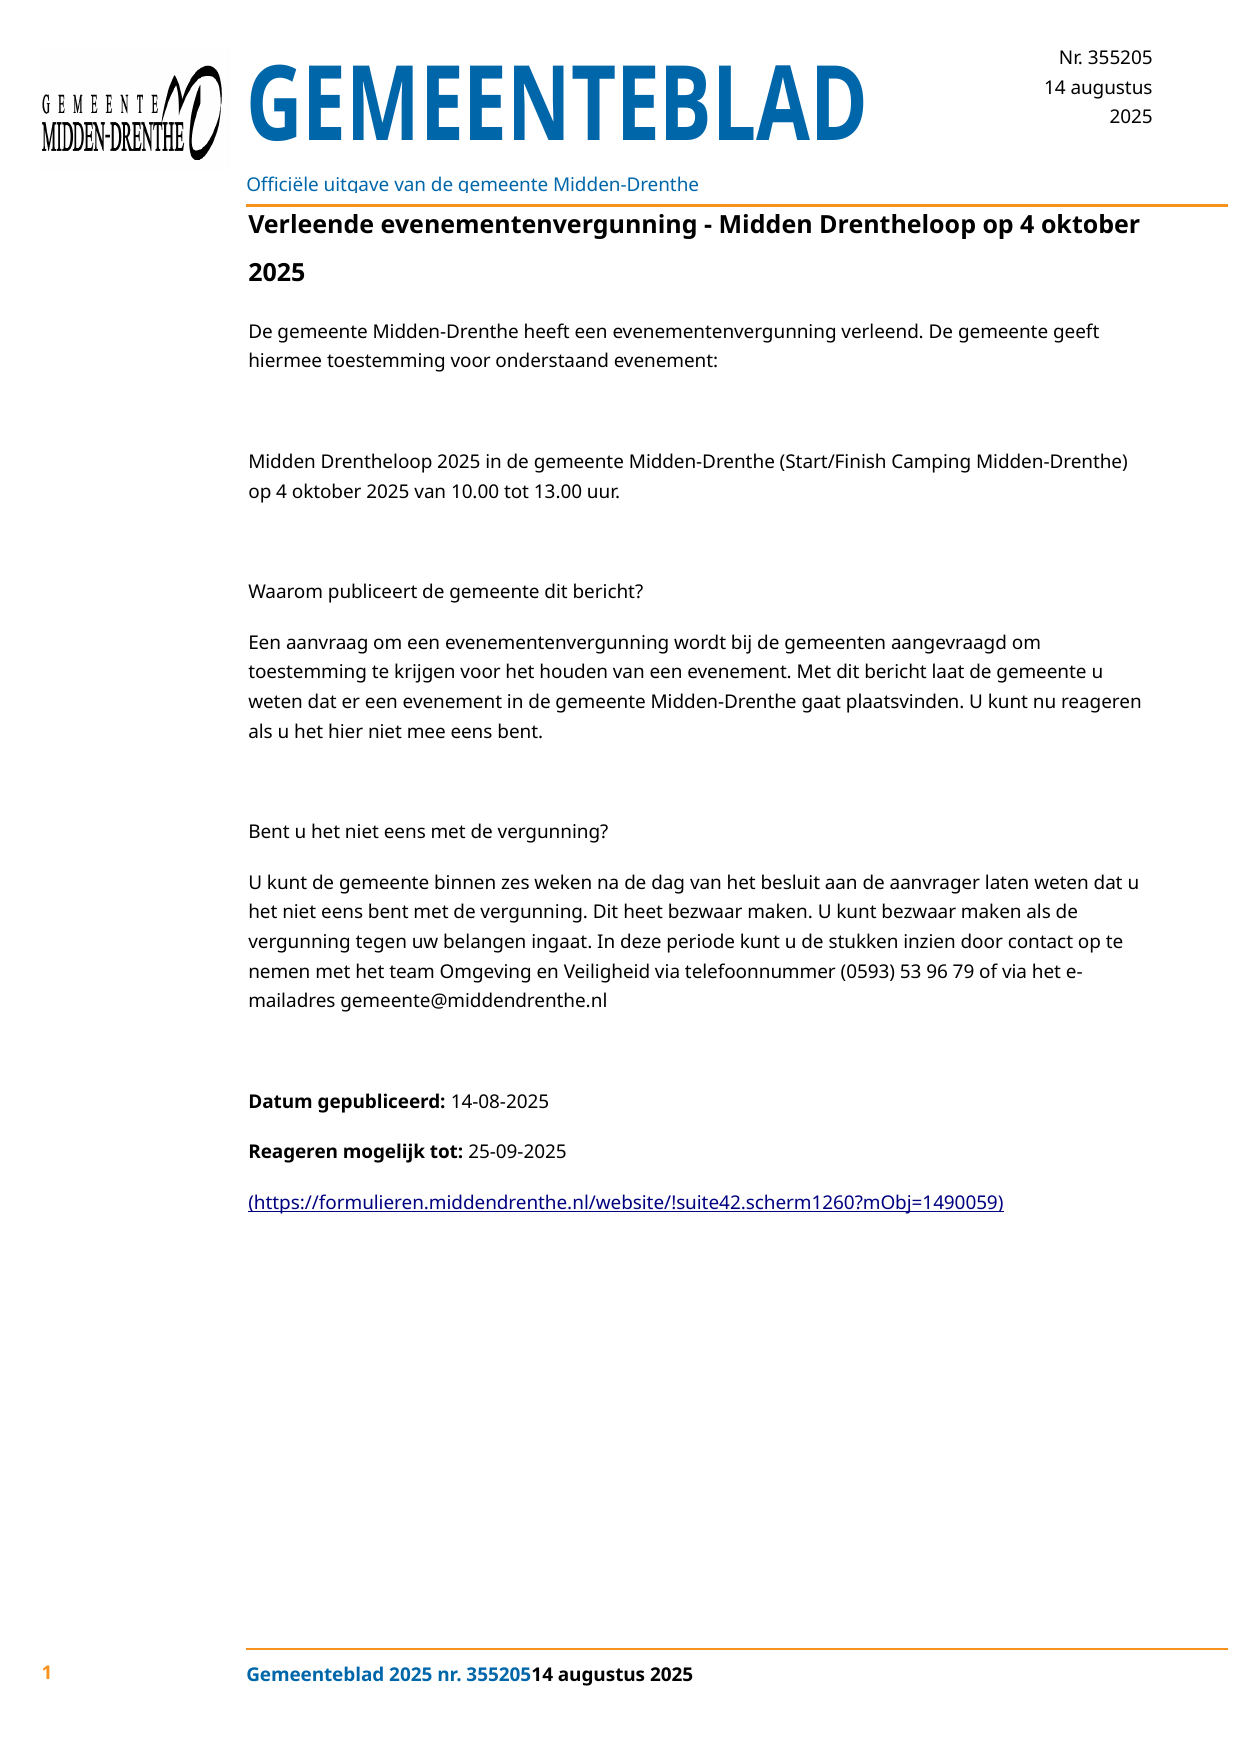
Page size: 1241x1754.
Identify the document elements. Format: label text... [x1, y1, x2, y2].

text U kunt de gemeente binnen zes weken na de dag van het besluit aan de aanvrager laten weten dat u het niet eens bent met de vergunning. Dit heet bezwaar maken. U kunt bezwaar maken als de vergunning tegen uw belangen ingaat. In deze periode kunt u de stukken inzien door contact op te nemen met het team Omgeving en Veiligheid via telefoonnummer (0593) 53 96 79 of via het e-mailadres gemeente@middendrenthe.nl [248, 869, 1152, 1013]
text Bent u het niet eens met de vergunning? [248, 819, 1152, 844]
text Verleende evenementenvergunning - Midden Drentheloop op 4 oktober 2025 [248, 207, 1152, 288]
picture [41, 47, 231, 172]
text Midden Drentheloop 2025 in de gemeente Midden-Drenthe (Start/Finish Camping Midden-Drenthe) op 4 oktober 2025 van 10.00 tot 13.00 uur. [248, 448, 1152, 504]
text De gemeente Midden-Drenthe heeft een evenementenvergunning verleend. De gemeente geeft hiermee toestemming voor onderstaand evenement: [248, 318, 1152, 373]
text Waarom publiceert de gemeente dit bericht? [248, 579, 1152, 604]
text Datum gepubliceerd: 14-08-2025 [248, 1088, 1152, 1114]
text Reageren mogelijk tot: 25-09-2025 [248, 1139, 1152, 1164]
text (https://formulieren.middendrenthe.nl/website/!suite42.scherm1260?mObj=1490059) [248, 1189, 1152, 1215]
text Een aanvraag om een evenementenvergunning wordt bij de gemeenten aangevraagd om toestemming te krijgen voor het houden van een evenement. Met dit bericht laat de gemeente u weten dat er een evenement in de gemeente Midden-Drenthe gaat plaatsvinden. U kunt nu reageren als u het hier niet mee eens bent. [248, 629, 1152, 744]
